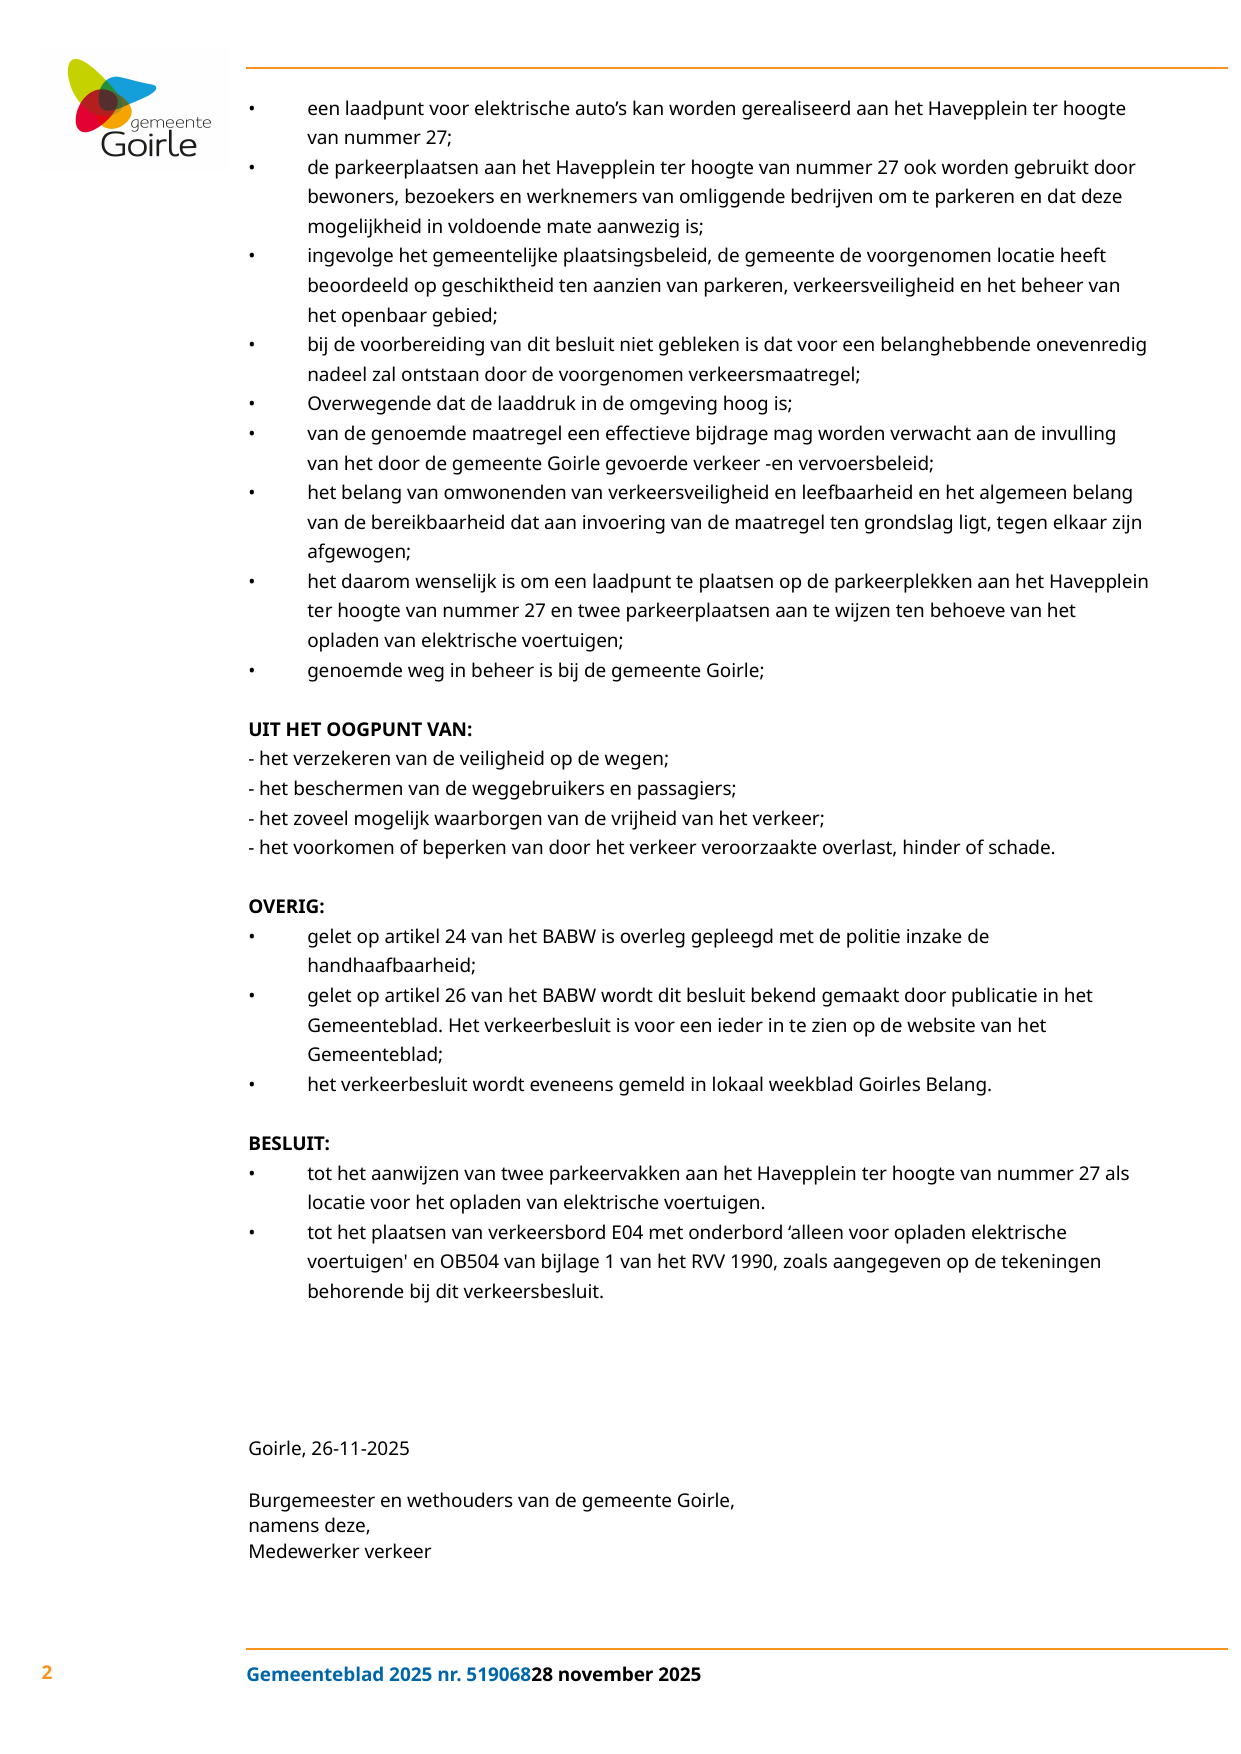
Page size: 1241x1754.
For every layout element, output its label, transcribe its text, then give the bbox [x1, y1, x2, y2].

list gelet op artikel 26 van het BABW wordt dit besluit bekend gemaakt door publicatie in het Gemeenteblad. Het verkeerbesluit is voor een ieder in te zien op de website van het Gemeenteblad; [248, 982, 1152, 1067]
text - het zoveel mogelijk waarborgen van de vrijheid van het verkeer; [248, 805, 1152, 831]
text Medewerker verkeer [248, 1538, 1152, 1564]
text - het beschermen van de weggebruikers en passagiers; [248, 775, 1152, 801]
list het daarom wenselijk is om een laadpunt te plaatsen op de parkeerplekken aan het Havepplein ter hoogte van nummer 27 en twee parkeerplaatsen aan te wijzen ten behoeve van het opladen van elektrische voertuigen; [248, 568, 1152, 653]
text - het verzekeren van de veiligheid op de wegen; [248, 746, 1152, 771]
text - het voorkomen of beperken van door het verkeer veroorzaakte overlast, hinder of schade. [248, 834, 1152, 860]
text Burgemeester en wethouders van de gemeente Goirle, [248, 1487, 1152, 1513]
list de parkeerplaatsen aan het Havepplein ter hoogte van nummer 27 ook worden gebruikt door bewoners, bezoekers en werknemers van omliggende bedrijven om te parkeren en dat deze mogelijkheid in voldoende mate aanwezig is; [248, 154, 1152, 239]
list tot het plaatsen van verkeersbord E04 met onderbord ‘alleen voor opladen elektrische voertuigen' en OB504 van bijlage 1 van het RVV 1990, zoals aangegeven op de tekeningen behorende bij dit verkeersbesluit. [248, 1219, 1152, 1304]
list gelet op artikel 24 van het BABW is overleg gepleegd met de politie inzake de handhaafbaarheid; [248, 923, 1152, 978]
text Goirle, 26-11-2025 [248, 1436, 1152, 1461]
list tot het aanwijzen van twee parkeervakken aan het Havepplein ter hoogte van nummer 27 als locatie voor het opladen van elektrische voertuigen. [248, 1160, 1152, 1215]
list een laadpunt voor elektrische auto’s kan worden gerealiseerd aan het Havepplein ter hoogte van nummer 27; [248, 95, 1152, 150]
list genoemde weg in beheer is bij de gemeente Goirle; [248, 657, 1152, 683]
list het belang van omwonenden van verkeersveiligheid en leefbaarheid en het algemeen belang van de bereikbaarheid dat aan invoering van de maatregel ten grondslag ligt, tegen elkaar zijn afgewogen; [248, 479, 1152, 564]
list van de genoemde maatregel een effectieve bijdrage mag worden verwacht aan de invulling van het door de gemeente Goirle gevoerde verkeer -en vervoersbeleid; [248, 420, 1152, 476]
text namens deze, [248, 1513, 1152, 1538]
list Overwegende dat de laaddruk in de omgeving hoog is; [248, 391, 1152, 416]
list het verkeerbesluit wordt eveneens gemeld in lokaal weekblad Goirles Belang. [248, 1071, 1152, 1097]
picture [41, 47, 231, 172]
text BESLUIT: [248, 1130, 1152, 1156]
list ingevolge het gemeentelijke plaatsingsbeleid, de gemeente de voorgenomen locatie heeft beoordeeld op geschiktheid ten aanzien van parkeren, verkeersveiligheid en het beheer van het openbaar gebied; [248, 243, 1152, 328]
list bij de voorbereiding van dit besluit niet gebleken is dat voor een belanghebbende onevenredig nadeel zal ontstaan door de voorgenomen verkeersmaatregel; [248, 331, 1152, 387]
text UIT HET OOGPUNT VAN: [248, 716, 1152, 742]
text OVERIG: [248, 893, 1152, 919]
